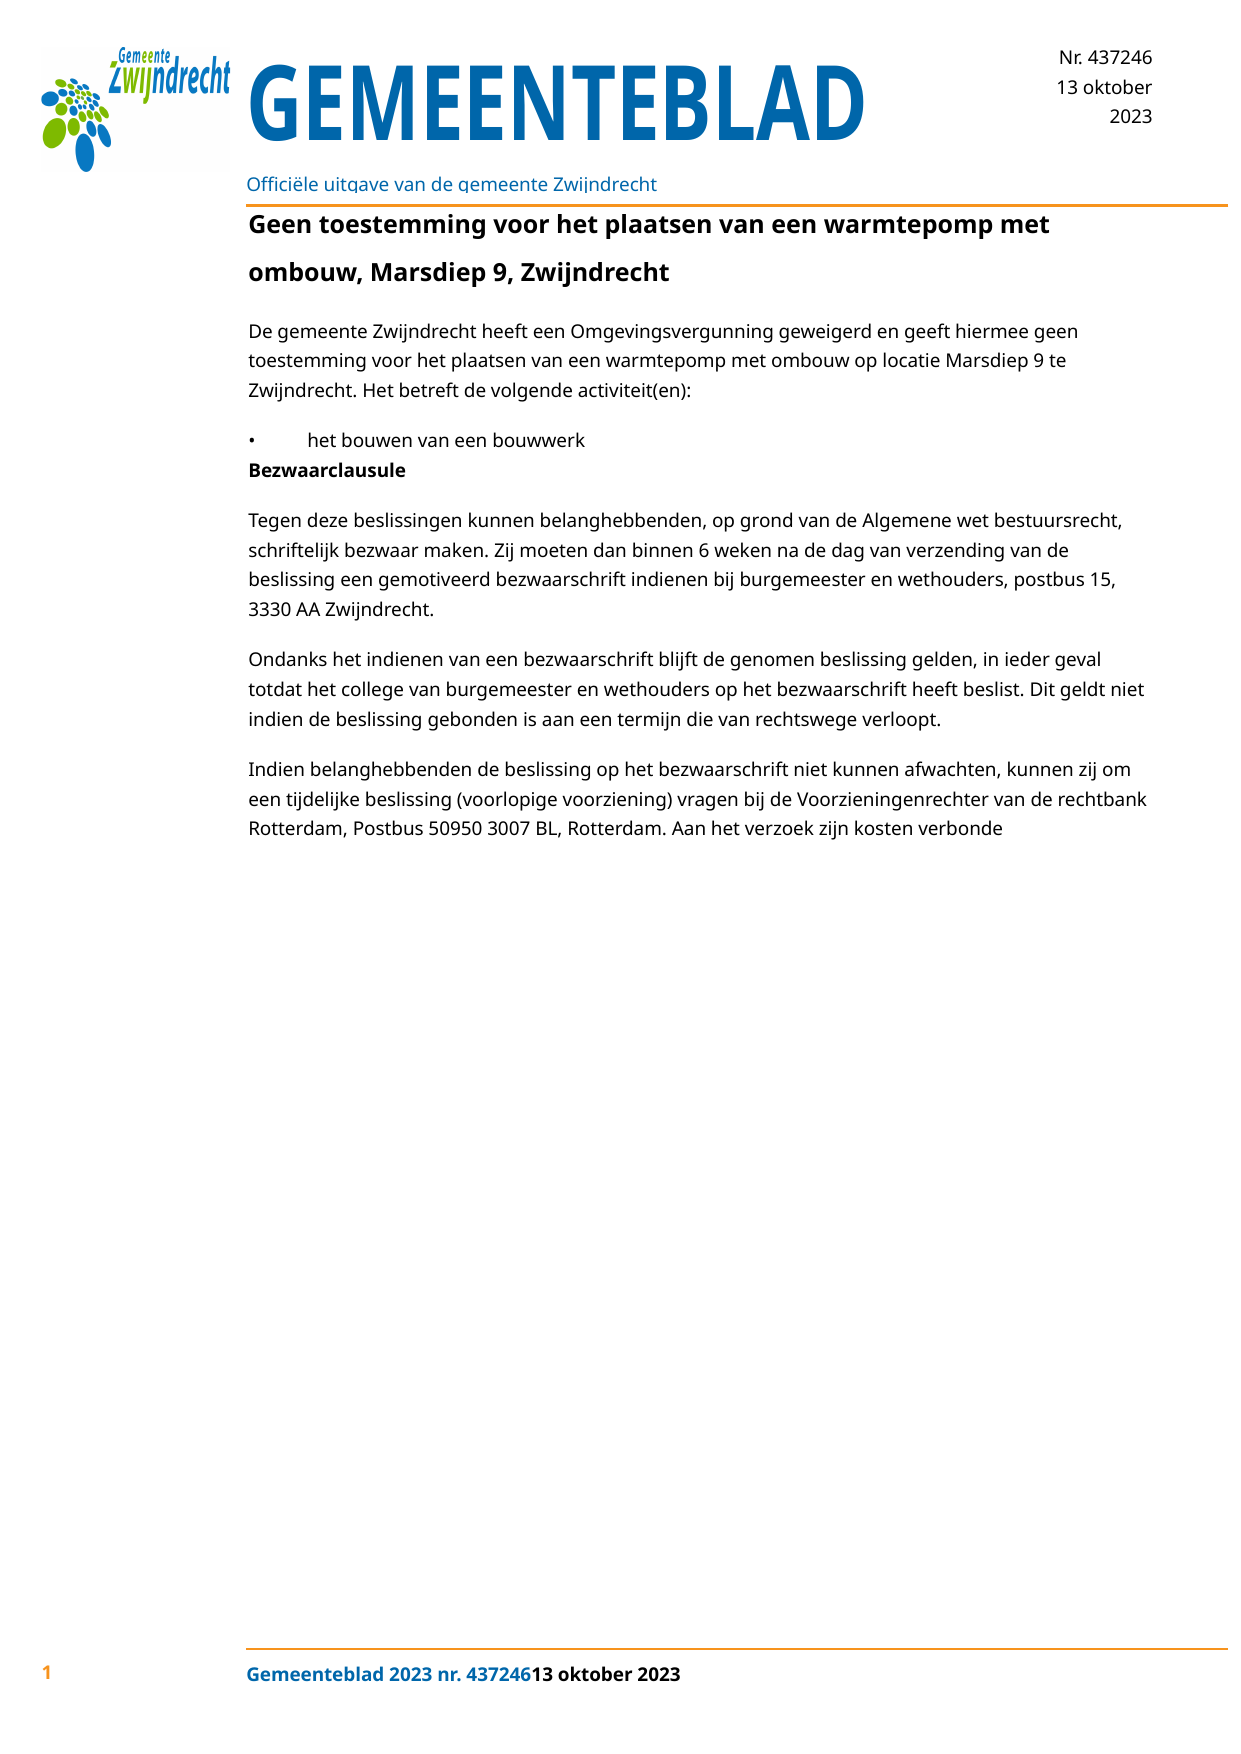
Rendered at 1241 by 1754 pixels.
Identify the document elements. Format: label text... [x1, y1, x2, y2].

text Bezwaarclausule [248, 457, 1152, 483]
text Ondanks het indienen van een bezwaarschrift blijft de genomen beslissing gelden, in ieder geval totdat het college van burgemeester en wethouders op het bezwaarschrift heeft beslist. Dit geldt niet indien de beslissing gebonden is aan een termijn die van rechtswege verloopt. [248, 647, 1152, 732]
text De gemeente Zwijndrecht heeft een Omgevingsvergunning geweigerd en geeft hiermee geen toestemming voor het plaatsen van een warmtepomp met ombouw op locatie Marsdiep 9 te Zwijndrecht. Het betreft de volgende activiteit(en): [248, 318, 1152, 403]
text Indien belanghebbenden de beslissing op het bezwaarschrift niet kunnen afwachten, kunnen zij om een tijdelijke beslissing (voorlopige voorziening) vragen bij de Voorzieningenrechter van de rechtbank Rotterdam, Postbus 50950 3007 BL, Rotterdam. Aan het verzoek zijn kosten verbonde [248, 756, 1152, 841]
text Tegen deze beslissingen kunnen belanghebbenden, op grond van de Algemene wet bestuursrecht, schriftelijk bezwaar maken. Zij moeten dan binnen 6 weken na de dag van verzending van de beslissing een gemotiveerd bezwaarschrift indienen bij burgemeester en wethouders, postbus 15, 3330 AA Zwijndrecht. [248, 507, 1152, 622]
list het bouwen van een bouwwerk [248, 427, 1152, 453]
text Geen toestemming voor het plaatsen van een warmtepomp met ombouw, Marsdiep 9, Zwijndrecht [248, 207, 1152, 288]
picture [41, 47, 231, 172]
